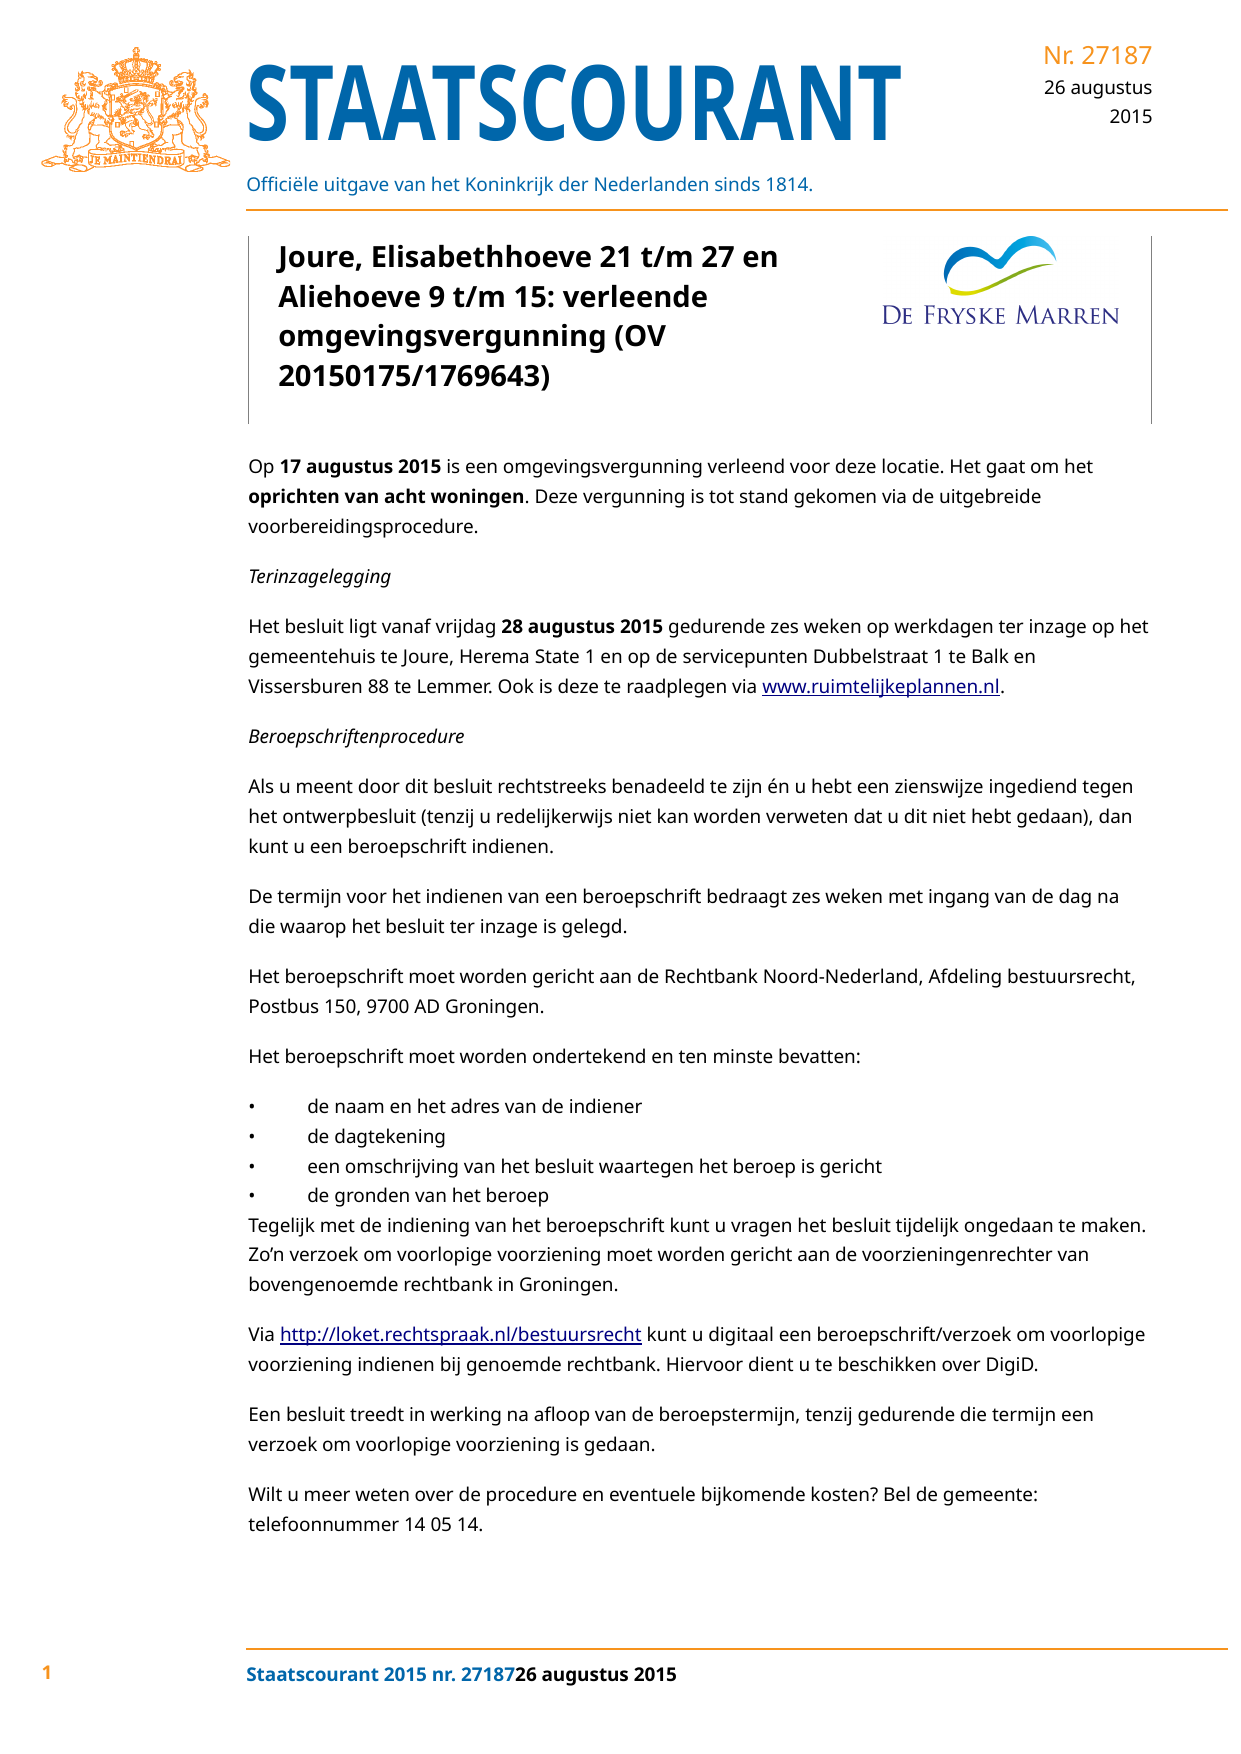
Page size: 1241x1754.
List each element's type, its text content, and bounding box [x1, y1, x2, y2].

text Beroepschriftenprocedure [248, 723, 1152, 749]
text De termijn voor het indienen van een beroepschrift bedraagt zes weken met ingang van de dag na die waarop het besluit ter inzage is gelegd. [248, 883, 1152, 938]
text Als u meent door dit besluit rechtstreeks benadeeld te zijn én u hebt een zienswijze ingediend tegen het ontwerpbesluit (tenzij u redelijkerwijs niet kan worden verweten dat u dit niet hebt gedaan), dan kunt u een beroepschrift indienen. [248, 774, 1152, 858]
text Op 17 augustus 2015 is een omgevingsvergunning verleend voor deze locatie. Het gaat om het oprichten van acht woningen. Deze vergunning is tot stand gekomen via de uitgebreide voorbereidingsprocedure. [248, 454, 1152, 538]
list de naam en het adres van de indiener [248, 1094, 1152, 1119]
text Het beroepschrift moet worden gericht aan de Rechtbank Noord-Nederland, Afdeling bestuursrecht, Postbus 150, 9700 AD Groningen. [248, 963, 1152, 1018]
text Via http://loket.rechtspraak.nl/bestuursrecht kunt u digitaal een beroepschrift/verzoek om voorlopige voorziening indienen bij genoemde rechtbank. Hiervoor dient u te beschikken over DigiD. [248, 1322, 1152, 1377]
text Wilt u meer weten over de procedure en eventuele bijkomende kosten? Bel de gemeente: telefoonnummer 14 05 14. [248, 1482, 1152, 1537]
text Het besluit ligt vanaf vrijdag 28 augustus 2015 gedurende zes weken op werkdagen ter inzage op het gemeentehuis te Joure, Herema State 1 en op de servicepunten Dubbelstraat 1 te Balk en Vissersburen 88 te Lemmer. Ook is deze te raadplegen via www.ruimtelijkeplannen.nl. [248, 614, 1152, 698]
list de gronden van het beroep [248, 1182, 1152, 1208]
text Een besluit treedt in werking na afloop van de beroepstermijn, tenzij gedurende die termijn een verzoek om voorlopige voorziening is gedaan. [248, 1402, 1152, 1457]
table_header [850, 236, 1151, 424]
list de dagtekening [248, 1123, 1152, 1149]
text Terinzagelegging [248, 563, 1152, 589]
text Tegelijk met de indiening van het beroepschrift kunt u vragen het besluit tijdelijk ongedaan te maken. Zo’n verzoek om voorlopige voorziening moet worden gericht aan de voorzieningenrechter van bovengenoemde rechtbank in Groningen. [248, 1212, 1152, 1297]
list een omschrijving van het besluit waartegen het beroep is gericht [248, 1153, 1152, 1178]
picture [882, 236, 1119, 324]
table_header Joure, Elisabethhoeve 21 t/m 27 en Aliehoeve 9 t/m 15: verleende omgevingsvergunning (OV 20150175/1769643) [249, 236, 850, 424]
text Het beroepschrift moet worden ondertekend en ten minste bevatten: [248, 1043, 1152, 1069]
picture [41, 47, 231, 172]
